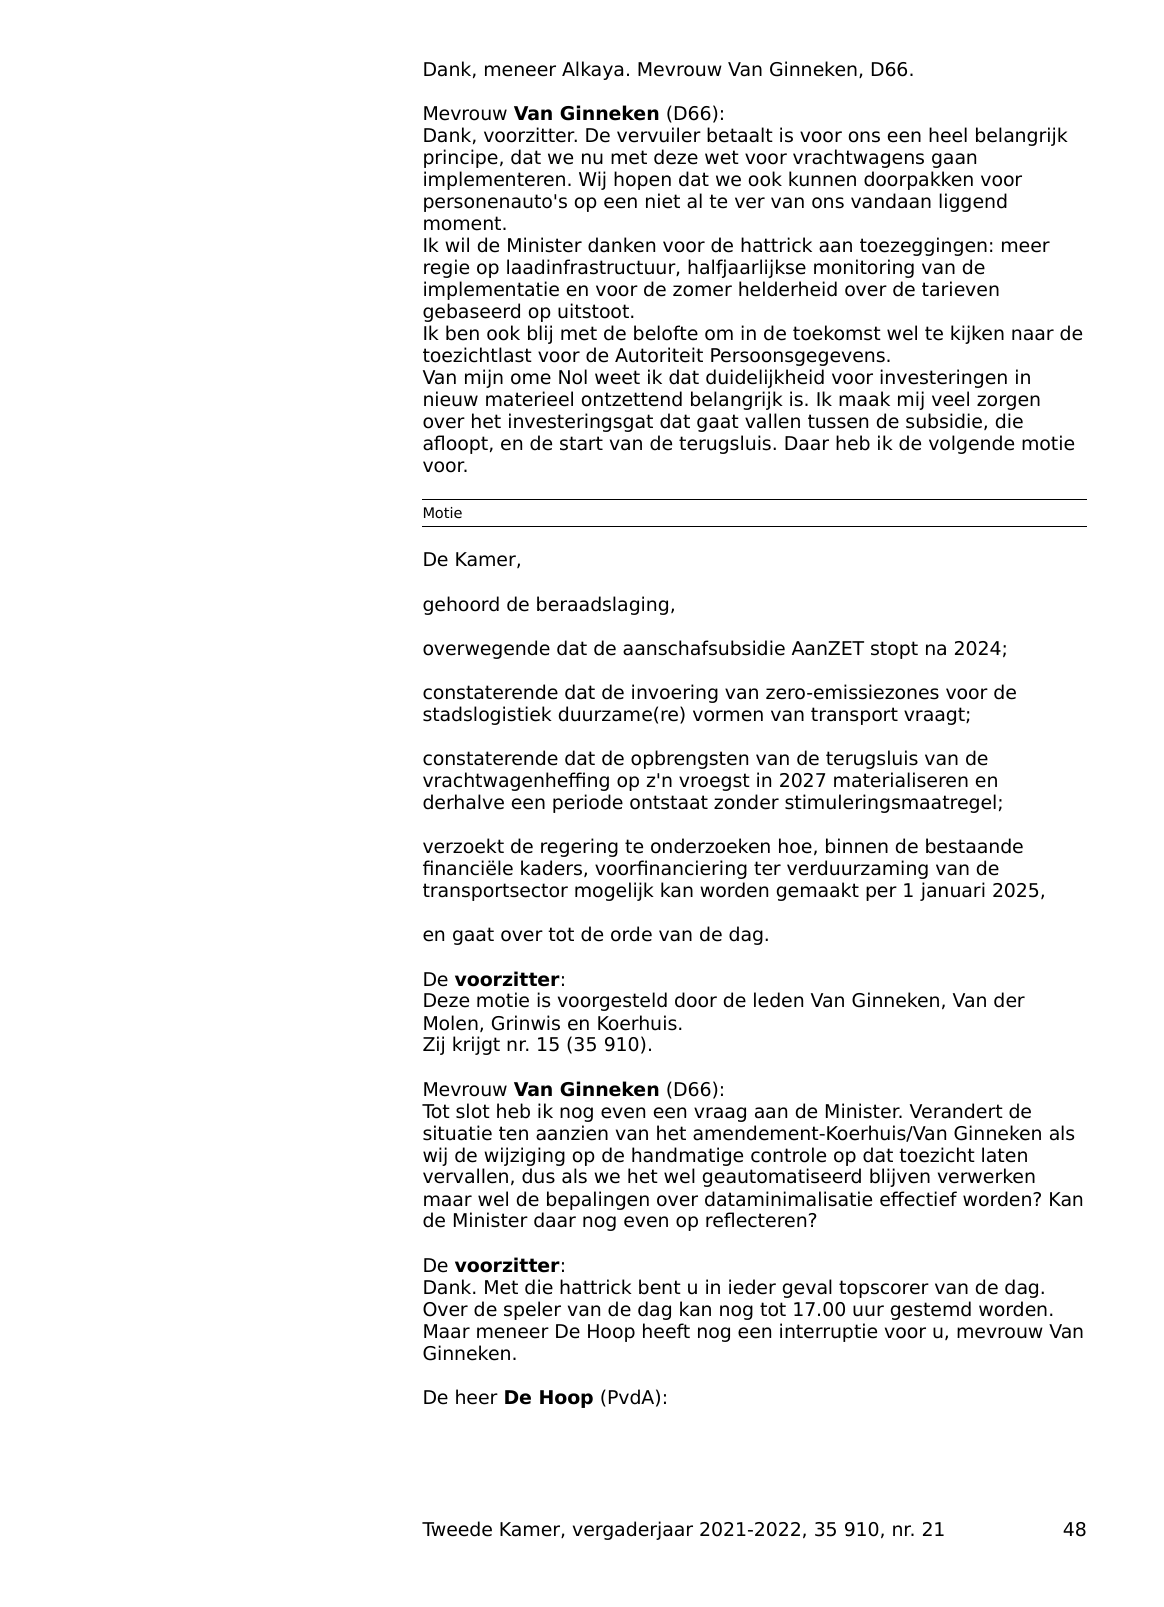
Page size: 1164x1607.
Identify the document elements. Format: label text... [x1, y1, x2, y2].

text De Kamer, [422, 549, 1087, 571]
text constaterende dat de invoering van zero-emissiezones voor de stadslogistiek duurzame(re) vormen van transport vraagt; [422, 682, 1087, 726]
text Zij krijgt nr. 15 (35 910). [422, 1034, 1087, 1056]
text Ik ben ook blij met de belofte om in de toekomst wel te kijken naar de toezichtlast voor de Autoriteit Persoonsgegevens. [422, 323, 1087, 367]
text gehoord de beraadslaging, [422, 593, 1087, 616]
text Dank. Met die hattrick bent u in ieder geval topscorer van de dag. Over de speler van de dag kan nog tot 17.00 uur gestemd worden. Maar meneer De Hoop heeft nog een interruptie voor u, mevrouw Van Ginneken. [422, 1277, 1087, 1364]
text Ik wil de Minister danken voor de hattrick aan toezeggingen: meer regie op laadinfrastructuur, halfjaarlijkse monitoring van de implementatie en voor de zomer helderheid over de tarieven gebaseerd op uitstoot. [422, 235, 1087, 323]
text verzoekt de regering te onderzoeken hoe, binnen de bestaande financiële kaders, voorfinanciering ter verduurzaming van de transportsector mogelijk kan worden gemaakt per 1 januari 2025, [422, 836, 1087, 902]
text Tot slot heb ik nog even een vraag aan de Minister. Verandert de situatie ten aanzien van het amendement-Koerhuis/Van Ginneken als wij de wijziging op de handmatige controle op dat toezicht laten vervallen, dus als we het wel geautomatiseerd blijven verwerken maar wel de bepalingen over dataminimalisatie effectief worden? Kan de Minister daar nog even op reflecteren? [422, 1101, 1087, 1232]
text Mevrouw Van Ginneken (D66): [422, 1078, 1087, 1101]
text Dank, meneer Alkaya. Mevrouw Van Ginneken, D66. [422, 59, 1087, 81]
text De voorzitter: [422, 968, 1087, 990]
table_header Motie [422, 500, 1087, 526]
text overwegende dat de aanschafsubsidie AanZET stopt na 2024; [422, 638, 1087, 660]
text en gaat over tot de orde van de dag. [422, 924, 1087, 946]
text De voorzitter: [422, 1254, 1087, 1277]
text Dank, voorzitter. De vervuiler betaalt is voor ons een heel belangrijk principe, dat we nu met deze wet voor vrachtwagens gaan implementeren. Wij hopen dat we ook kunnen doorpakken voor personenauto's op een niet al te ver van ons vandaan liggend moment. [422, 125, 1087, 235]
text Mevrouw Van Ginneken (D66): [422, 103, 1087, 125]
text constaterende dat de opbrengsten van de terugsluis van de vrachtwagenheffing op z'n vroegst in 2027 materialiseren en derhalve een periode ontstaat zonder stimuleringsmaatregel; [422, 748, 1087, 814]
text De heer De Hoop (PvdA): [422, 1387, 1087, 1409]
text Van mijn ome Nol weet ik dat duidelijkheid voor investeringen in nieuw materieel ontzettend belangrijk is. Ik maak mij veel zorgen over het investeringsgat dat gaat vallen tussen de subsidie, die afloopt, en de start van de terugsluis. Daar heb ik de volgende motie voor. [422, 367, 1087, 477]
text Deze motie is voorgesteld door de leden Van Ginneken, Van der Molen, Grinwis en Koerhuis. [422, 990, 1087, 1034]
